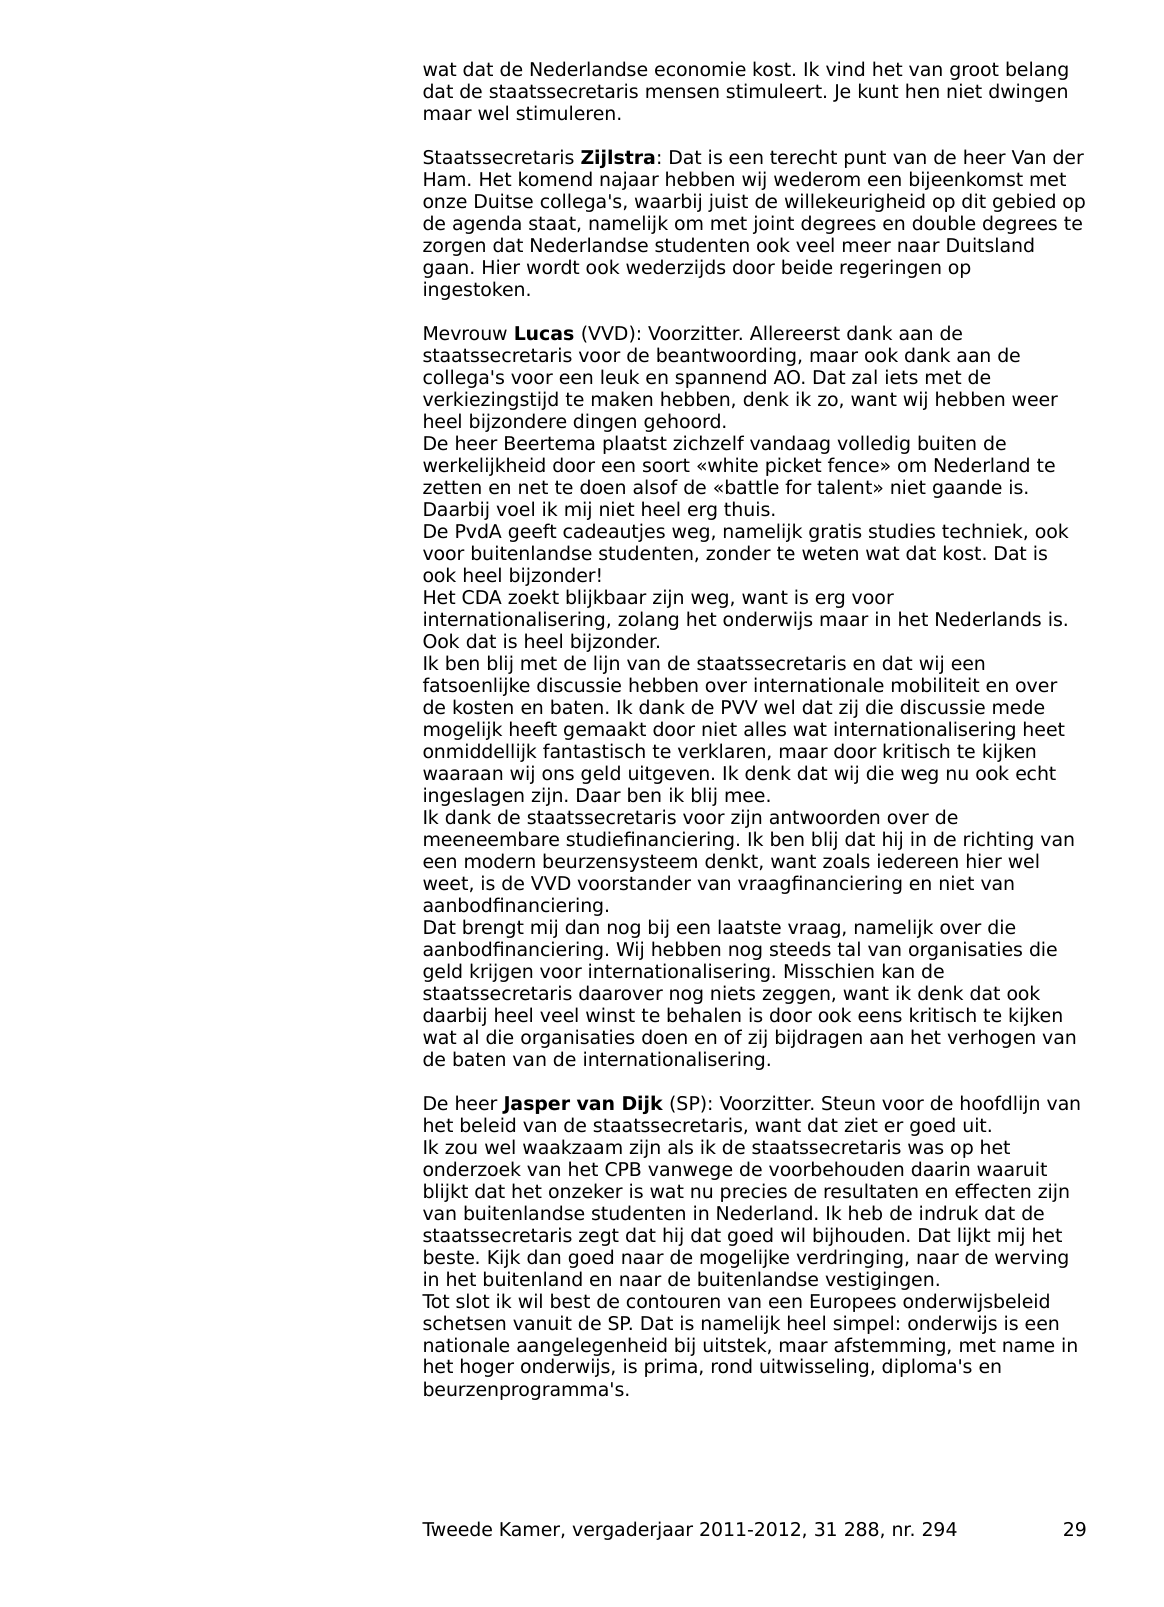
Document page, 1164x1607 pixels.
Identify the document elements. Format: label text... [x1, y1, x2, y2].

text wat dat de Nederlandse economie kost. Ik vind het van groot belang dat de staatssecretaris mensen stimuleert. Je kunt hen niet dwingen maar wel stimuleren. [422, 59, 1087, 125]
text Het CDA zoekt blijkbaar zijn weg, want is erg voor internationalisering, zolang het onderwijs maar in het Nederlands is. Ook dat is heel bijzonder. [422, 587, 1087, 653]
text De heer Beertema plaatst zichzelf vandaag volledig buiten de werkelijkheid door een soort «white picket fence» om Nederland te zetten en net te doen alsof de «battle for talent» niet gaande is. Daarbij voel ik mij niet heel erg thuis. [422, 433, 1087, 521]
text Mevrouw Lucas (VVD): Voorzitter. Allereerst dank aan de staatssecretaris voor de beantwoording, maar ook dank aan de collega's voor een leuk en spannend AO. Dat zal iets met de verkiezingstijd te maken hebben, denk ik zo, want wij hebben weer heel bijzondere dingen gehoord. [422, 323, 1087, 433]
text Ik dank de staatssecretaris voor zijn antwoorden over de meeneembare studiefinanciering. Ik ben blij dat hij in de richting van een modern beurzensysteem denkt, want zoals iedereen hier wel weet, is de VVD voorstander van vraagfinanciering en niet van aanbodfinanciering. [422, 807, 1087, 917]
text De PvdA geeft cadeautjes weg, namelijk gratis studies techniek, ook voor buitenlandse studenten, zonder te weten wat dat kost. Dat is ook heel bijzonder! [422, 521, 1087, 587]
text Dat brengt mij dan nog bij een laatste vraag, namelijk over die aanbodfinanciering. Wij hebben nog steeds tal van organisaties die geld krijgen voor internationalisering. Misschien kan de staatssecretaris daarover nog niets zeggen, want ik denk dat ook daarbij heel veel winst te behalen is door ook eens kritisch te kijken wat al die organisaties doen en of zij bijdragen aan het verhogen van de baten van de internationalisering. [422, 917, 1087, 1071]
text De heer Jasper van Dijk (SP): Voorzitter. Steun voor de hoofdlijn van het beleid van de staatssecretaris, want dat ziet er goed uit. [422, 1093, 1087, 1137]
text Ik zou wel waakzaam zijn als ik de staatssecretaris was op het onderzoek van het CPB vanwege de voorbehouden daarin waaruit blijkt dat het onzeker is wat nu precies de resultaten en effecten zijn van buitenlandse studenten in Nederland. Ik heb de indruk dat de staatssecretaris zegt dat hij dat goed wil bijhouden. Dat lijkt mij het beste. Kijk dan goed naar de mogelijke verdringing, naar de werving in het buitenland en naar de buitenlandse vestigingen. [422, 1137, 1087, 1291]
text Staatssecretaris Zijlstra: Dat is een terecht punt van de heer Van der Ham. Het komend najaar hebben wij wederom een bijeenkomst met onze Duitse collega's, waarbij juist de willekeurigheid op dit gebied op de agenda staat, namelijk om met joint degrees en double degrees te zorgen dat Nederlandse studenten ook veel meer naar Duitsland gaan. Hier wordt ook wederzijds door beide regeringen op ingestoken. [422, 147, 1087, 301]
text Ik ben blij met de lijn van de staatssecretaris en dat wij een fatsoenlijke discussie hebben over internationale mobiliteit en over de kosten en baten. Ik dank de PVV wel dat zij die discussie mede mogelijk heeft gemaakt door niet alles wat internationalisering heet onmiddellijk fantastisch te verklaren, maar door kritisch te kijken waaraan wij ons geld uitgeven. Ik denk dat wij die weg nu ook echt ingeslagen zijn. Daar ben ik blij mee. [422, 653, 1087, 807]
text Tot slot ik wil best de contouren van een Europees onderwijsbeleid schetsen vanuit de SP. Dat is namelijk heel simpel: onderwijs is een nationale aangelegenheid bij uitstek, maar afstemming, met name in het hoger onderwijs, is prima, rond uitwisseling, diploma's en beurzenprogramma's. [422, 1291, 1087, 1400]
